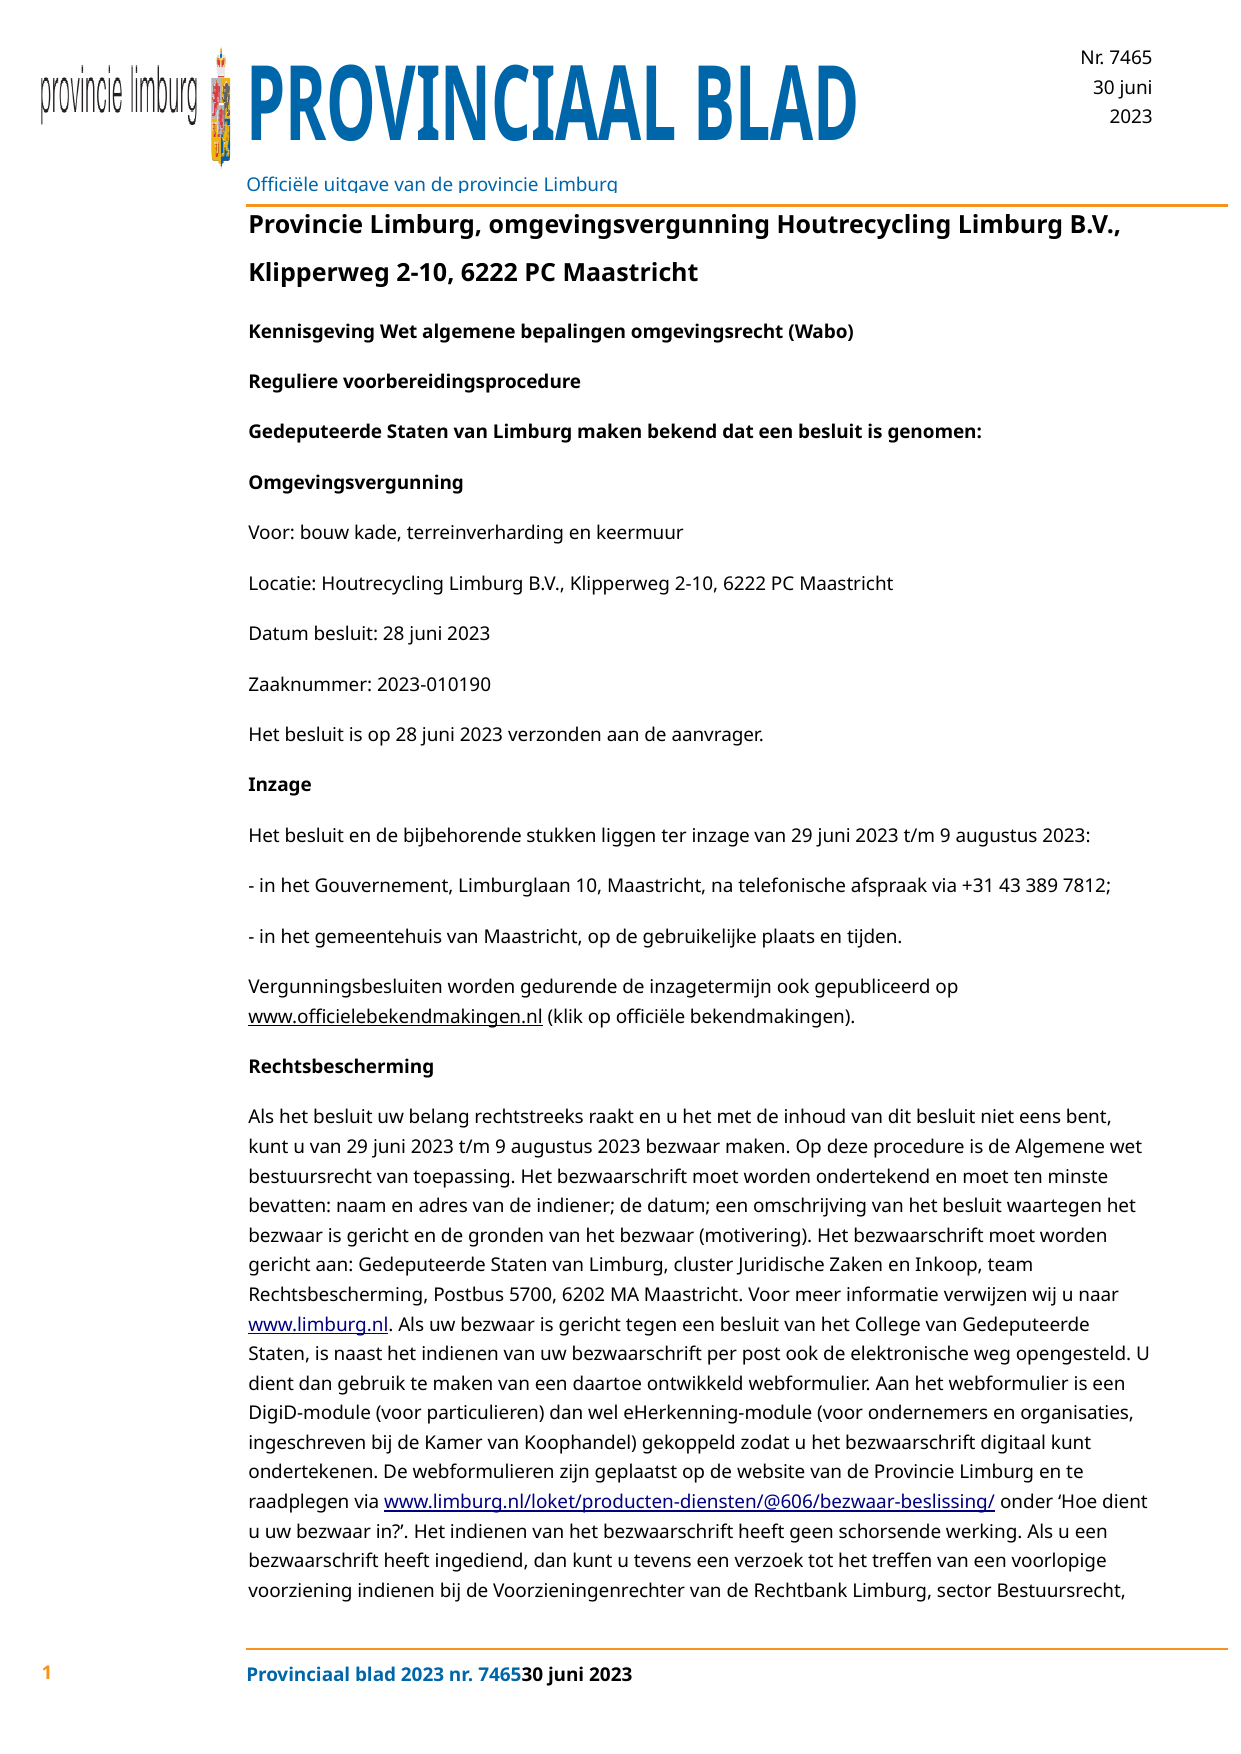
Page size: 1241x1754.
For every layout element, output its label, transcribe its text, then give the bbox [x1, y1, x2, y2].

text Reguliere voorbereidingsprocedure [248, 368, 1152, 394]
text Inzage [248, 772, 1152, 797]
text Provincie Limburg, omgevingsvergunning Houtrecycling Limburg B.V., Klipperweg 2-10, 6222 PC Maastricht [248, 207, 1152, 288]
text Locatie: Houtrecycling Limburg B.V., Klipperweg 2-10, 6222 PC Maastricht [248, 570, 1152, 596]
text Het besluit en de bijbehorende stukken liggen ter inzage van 29 juni 2023 t/m 9 augustus 2023: [248, 822, 1152, 848]
text Omgevingsvergunning [248, 469, 1152, 495]
text Voor: bouw kade, terreinverharding en keermuur [248, 519, 1152, 545]
text - in het Gouvernement, Limburglaan 10, Maastricht, na telefonische afspraak via +31 43 389 7812; [248, 872, 1152, 898]
text - in het gemeentehuis van Maastricht, op de gebruikelijke plaats en tijden. [248, 923, 1152, 949]
text Als het besluit uw belang rechtstreeks raakt en u het met de inhoud van dit besluit niet eens bent, kunt u van 29 juni 2023 t/m 9 augustus 2023 bezwaar maken. Op deze procedure is de Algemene wet bestuursrecht van toepassing. Het bezwaarschrift moet worden ondertekend en moet ten minste bevatten: naam en adres van de indiener; de datum; een omschrijving van het besluit waartegen het bezwaar is gericht en de gronden van het bezwaar (motivering). Het bezwaarschrift moet worden gericht aan: Gedeputeerde Staten van Limburg, cluster Juridische Zaken en Inkoop, team Rechtsbescherming, Postbus 5700, 6202 MA Maastricht. Voor meer informatie verwijzen wij u naar www.limburg.nl. Als uw bezwaar is gericht tegen een besluit van het College van Gedeputeerde Staten, is naast het indienen van uw bezwaarschrift per post ook de elektronische weg opengesteld. U dient dan gebruik te maken van een daartoe ontwikkeld webformulier. Aan het webformulier is een DigiD-module (voor particulieren) dan wel eHerkenning-module (voor ondernemers en organisaties, ingeschreven bij de Kamer van Koophandel) gekoppeld zodat u het bezwaarschrift digitaal kunt ondertekenen. De webformulieren zijn geplaatst op de website van de Provincie Limburg en te raadplegen via www.limburg.nl/loket/producten-diensten/@606/bezwaar-beslissing/ onder ‘Hoe dient u uw bezwaar in?’. Het indienen van het bezwaarschrift heeft geen schorsende werking. Als u een bezwaarschrift heeft ingediend, dan kunt u tevens een verzoek tot het treffen van een voorlopige voorziening indienen bij de Voorzieningenrechter van de Rechtbank Limburg, sector Bestuursrecht, [248, 1104, 1152, 1603]
text Rechtsbescherming [248, 1053, 1152, 1079]
text Het besluit is op 28 juni 2023 verzonden aan de aanvrager. [248, 721, 1152, 747]
text Gedeputeerde Staten van Limburg maken bekend dat een besluit is genomen: [248, 419, 1152, 444]
text Datum besluit: 28 juni 2023 [248, 620, 1152, 646]
picture [41, 47, 231, 172]
text Kennisgeving Wet algemene bepalingen omgevingsrecht (Wabo) [248, 318, 1152, 344]
text Vergunningsbesluiten worden gedurende de inzagetermijn ook gepubliceerd op www.officielebekendmakingen.nl (klik op officiële bekendmakingen). [248, 973, 1152, 1029]
text Zaaknummer: 2023-010190 [248, 671, 1152, 697]
